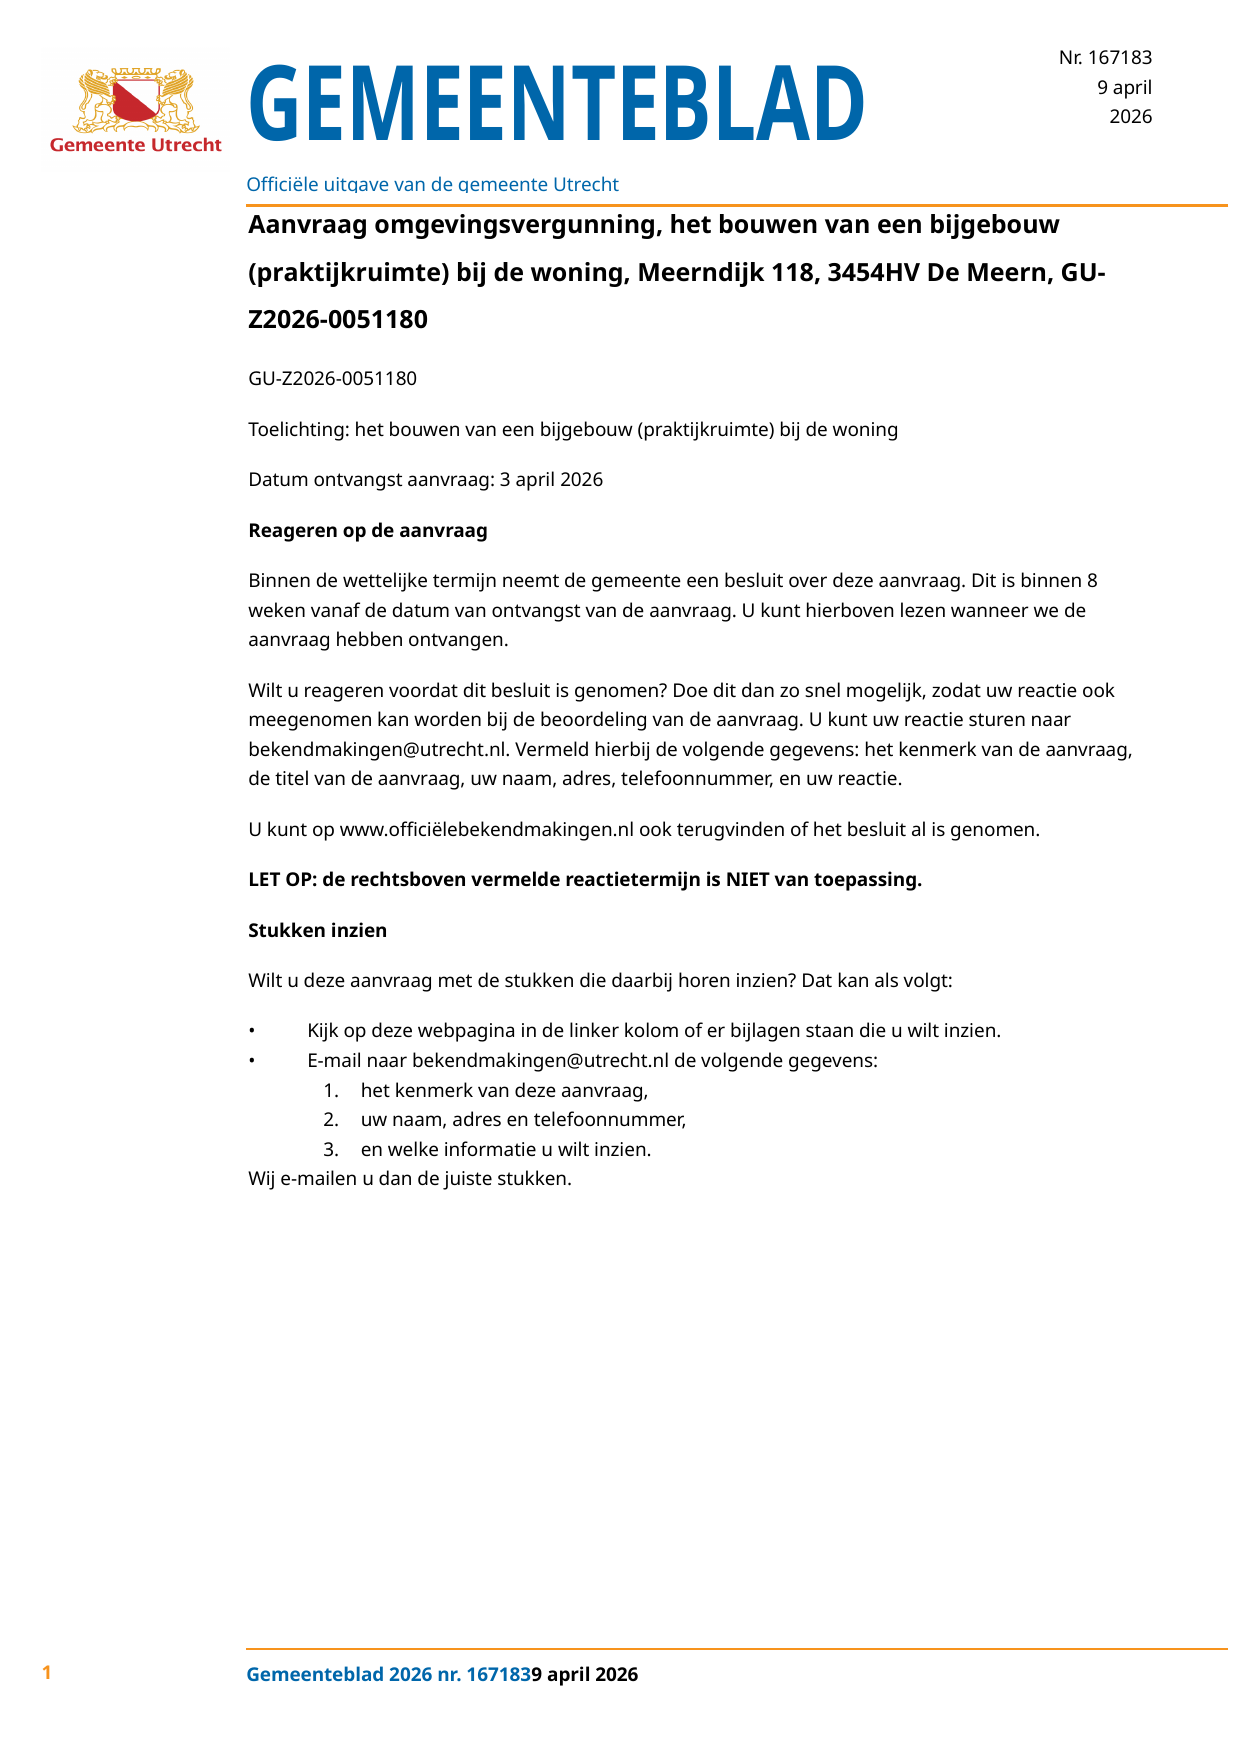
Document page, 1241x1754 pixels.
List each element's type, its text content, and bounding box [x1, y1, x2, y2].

text Reageren op de aanvraag [248, 517, 1152, 542]
list uw naam, adres en telefoonnummer, [323, 1106, 1152, 1132]
list het kenmerk van deze aanvraag, [323, 1077, 1152, 1102]
list Kijk op deze webpagina in de linker kolom of er bijlagen staan die u wilt inzien. [248, 1018, 1152, 1043]
text Wilt u reageren voordat dit besluit is genomen? Doe dit dan zo snel mogelijk, zodat uw reactie ook meegenomen kan worden bij de beoordeling van de aanvraag. U kunt uw reactie sturen naar bekendmakingen@utrecht.nl. Vermeld hierbij de volgende gegevens: het kenmerk van de aanvraag, de titel van de aanvraag, uw naam, adres, telefoonnummer, en uw reactie. [248, 677, 1152, 791]
text GU-Z2026-0051180 [248, 366, 1152, 391]
text Aanvraag omgevingsvergunning, het bouwen van een bijgebouw (praktijkruimte) bij de woning, Meerndijk 118, 3454HV De Meern, GU-Z2026-0051180 [248, 207, 1152, 336]
text Wij e-mailen u dan de juiste stukken. [248, 1166, 1152, 1191]
text Stukken inzien [248, 917, 1152, 942]
text U kunt op www.officiëlebekendmakingen.nl ook terugvinden of het besluit al is genomen. [248, 816, 1152, 842]
text LET OP: de rechtsboven vermelde reactietermijn is NIET van toepassing. [248, 866, 1152, 892]
text Wilt u deze aanvraag met de stukken die daarbij horen inzien? Dat kan als volgt: [248, 967, 1152, 993]
list en welke informatie u wilt inzien. [323, 1136, 1152, 1162]
list E-mail naar bekendmakingen@utrecht.nl de volgende gegevens: [248, 1047, 1152, 1073]
text Datum ontvangst aanvraag: 3 april 2026 [248, 466, 1152, 492]
text Binnen de wettelijke termijn neemt de gemeente een besluit over deze aanvraag. Dit is binnen 8 weken vanaf de datum van ontvangst van de aanvraag. U kunt hierboven lezen wanneer we de aanvraag hebben ontvangen. [248, 567, 1152, 652]
text Toelichting: het bouwen van een bijgebouw (praktijkruimte) bij de woning [248, 416, 1152, 442]
picture [41, 47, 231, 172]
